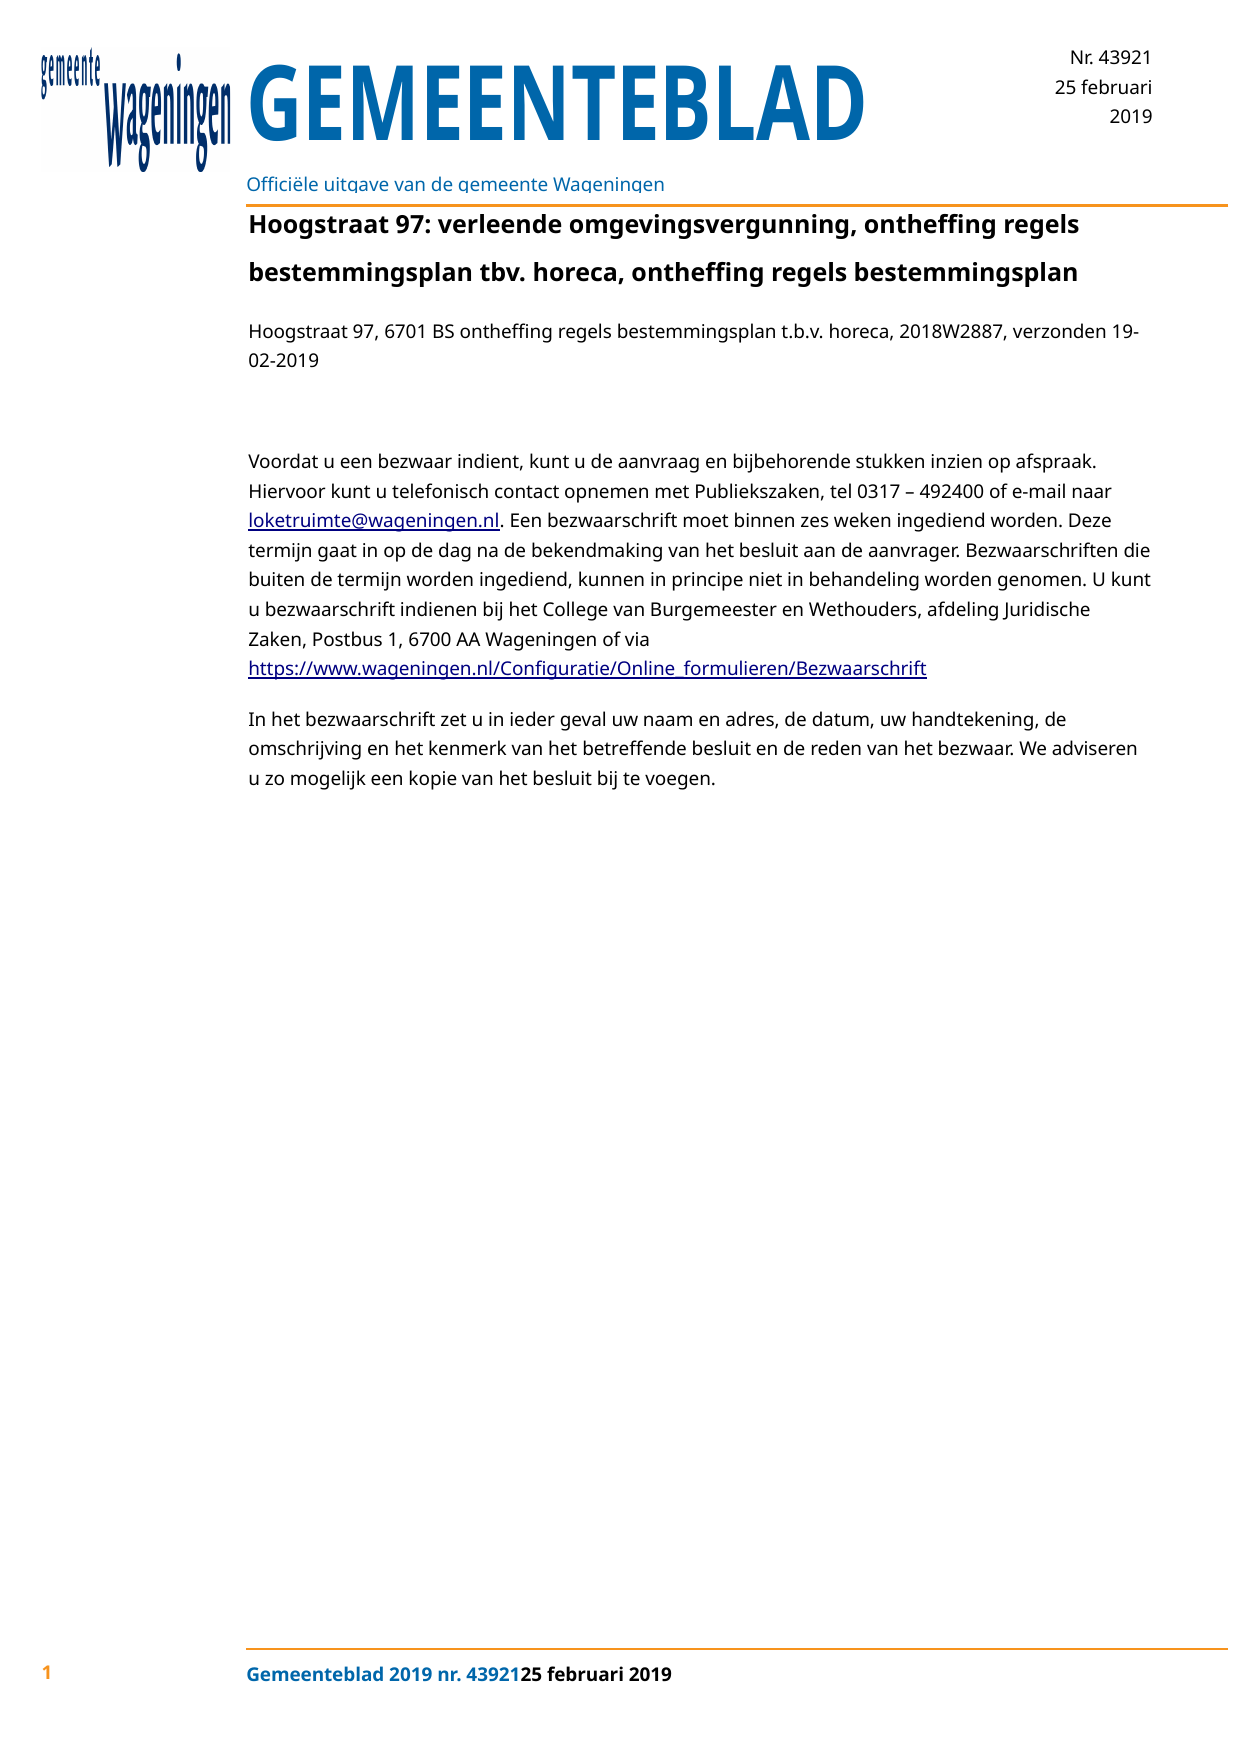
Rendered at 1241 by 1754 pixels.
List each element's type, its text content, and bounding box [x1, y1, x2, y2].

picture [41, 47, 231, 172]
text Voordat u een bezwaar indient, kunt u de aanvraag en bijbehorende stukken inzien op afspraak. Hiervoor kunt u telefonisch contact opnemen met Publiekszaken, tel 0317 – 492400 of e-mail naar loketruimte@wageningen.nl. Een bezwaarschrift moet binnen zes weken ingediend worden. Deze termijn gaat in op de dag na de bekendmaking van het besluit aan de aanvrager. Bezwaarschriften die buiten de termijn worden ingediend, kunnen in principe niet in behandeling worden genomen. U kunt u bezwaarschrift indienen bij het College van Burgemeester en Wethouders, afdeling Juridische Zaken, Postbus 1, 6700 AA Wageningen of via https://www.wageningen.nl/Configuratie/Online_formulieren/Bezwaarschrift [248, 448, 1152, 681]
text In het bezwaarschrift zet u in ieder geval uw naam en adres, de datum, uw handtekening, de omschrijving en het kenmerk van het betreffende besluit en de reden van het bezwaar. We adviseren u zo mogelijk een kopie van het besluit bij te voegen. [248, 706, 1152, 791]
text Hoogstraat 97, 6701 BS ontheffing regels bestemmingsplan t.b.v. horeca, 2018W2887, verzonden 19-02-2019 [248, 318, 1152, 373]
text Hoogstraat 97: verleende omgevingsvergunning, ontheffing regels bestemmingsplan tbv. horeca, ontheffing regels bestemmingsplan [248, 207, 1152, 288]
